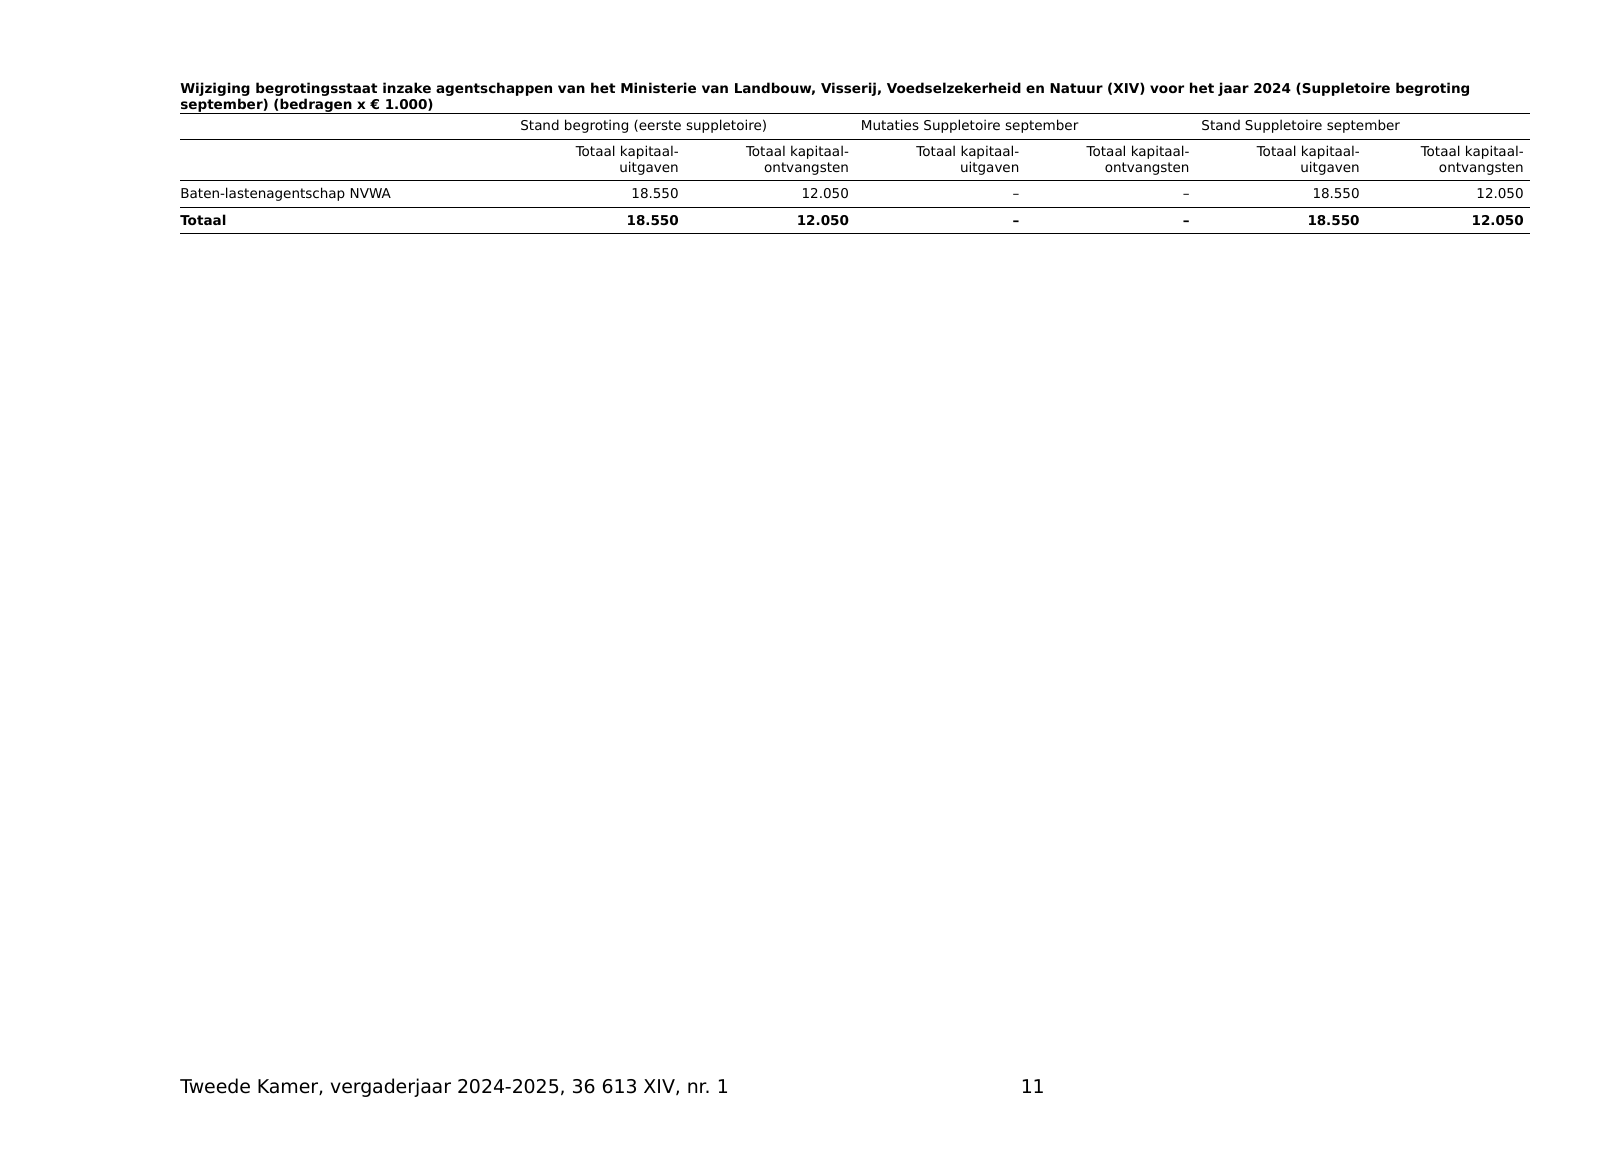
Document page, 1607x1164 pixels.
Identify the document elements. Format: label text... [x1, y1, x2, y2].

table_cell – [1025, 208, 1195, 233]
table_cell 18.550 [1195, 181, 1365, 207]
table_cell [180, 114, 514, 138]
table_cell 12.050 [1365, 181, 1529, 207]
table_header Wijziging begrotingsstaat inzake agentschappen van het Ministerie van Landbouw, Visserij, Voedselzekerheid en Natuur (XIV) voor het jaar 2024 (Suppletoire begroting september) (bedragen x € 1.000) [180, 81, 1529, 112]
table_cell – [1025, 181, 1195, 207]
table_cell Mutaties Suppletoire september [855, 114, 1195, 138]
table_cell Stand Suppletoire september [1195, 114, 1529, 138]
table_cell 18.550 [514, 181, 684, 207]
table_cell 12.050 [685, 181, 855, 207]
table_cell 18.550 [1195, 208, 1365, 233]
table_cell Totaal [180, 208, 514, 233]
table_cell Totaal kapitaal-ontvangsten [1025, 140, 1195, 180]
table_cell Totaal kapitaal-uitgaven [514, 140, 684, 180]
table_cell 12.050 [1365, 208, 1529, 233]
table_cell – [855, 181, 1025, 207]
table_cell Totaal kapitaal-uitgaven [1195, 140, 1365, 180]
table_cell Baten-lastenagentschap NVWA [180, 181, 514, 207]
table_cell [180, 140, 514, 180]
table_cell Totaal kapitaal-ontvangsten [1365, 140, 1529, 180]
table_cell Stand begroting (eerste suppletoire) [514, 114, 855, 138]
table_cell 12.050 [685, 208, 855, 233]
table_cell – [855, 208, 1025, 233]
table_cell Totaal kapitaal-uitgaven [855, 140, 1025, 180]
table_cell 18.550 [514, 208, 684, 233]
table_cell Totaal kapitaal-ontvangsten [685, 140, 855, 180]
